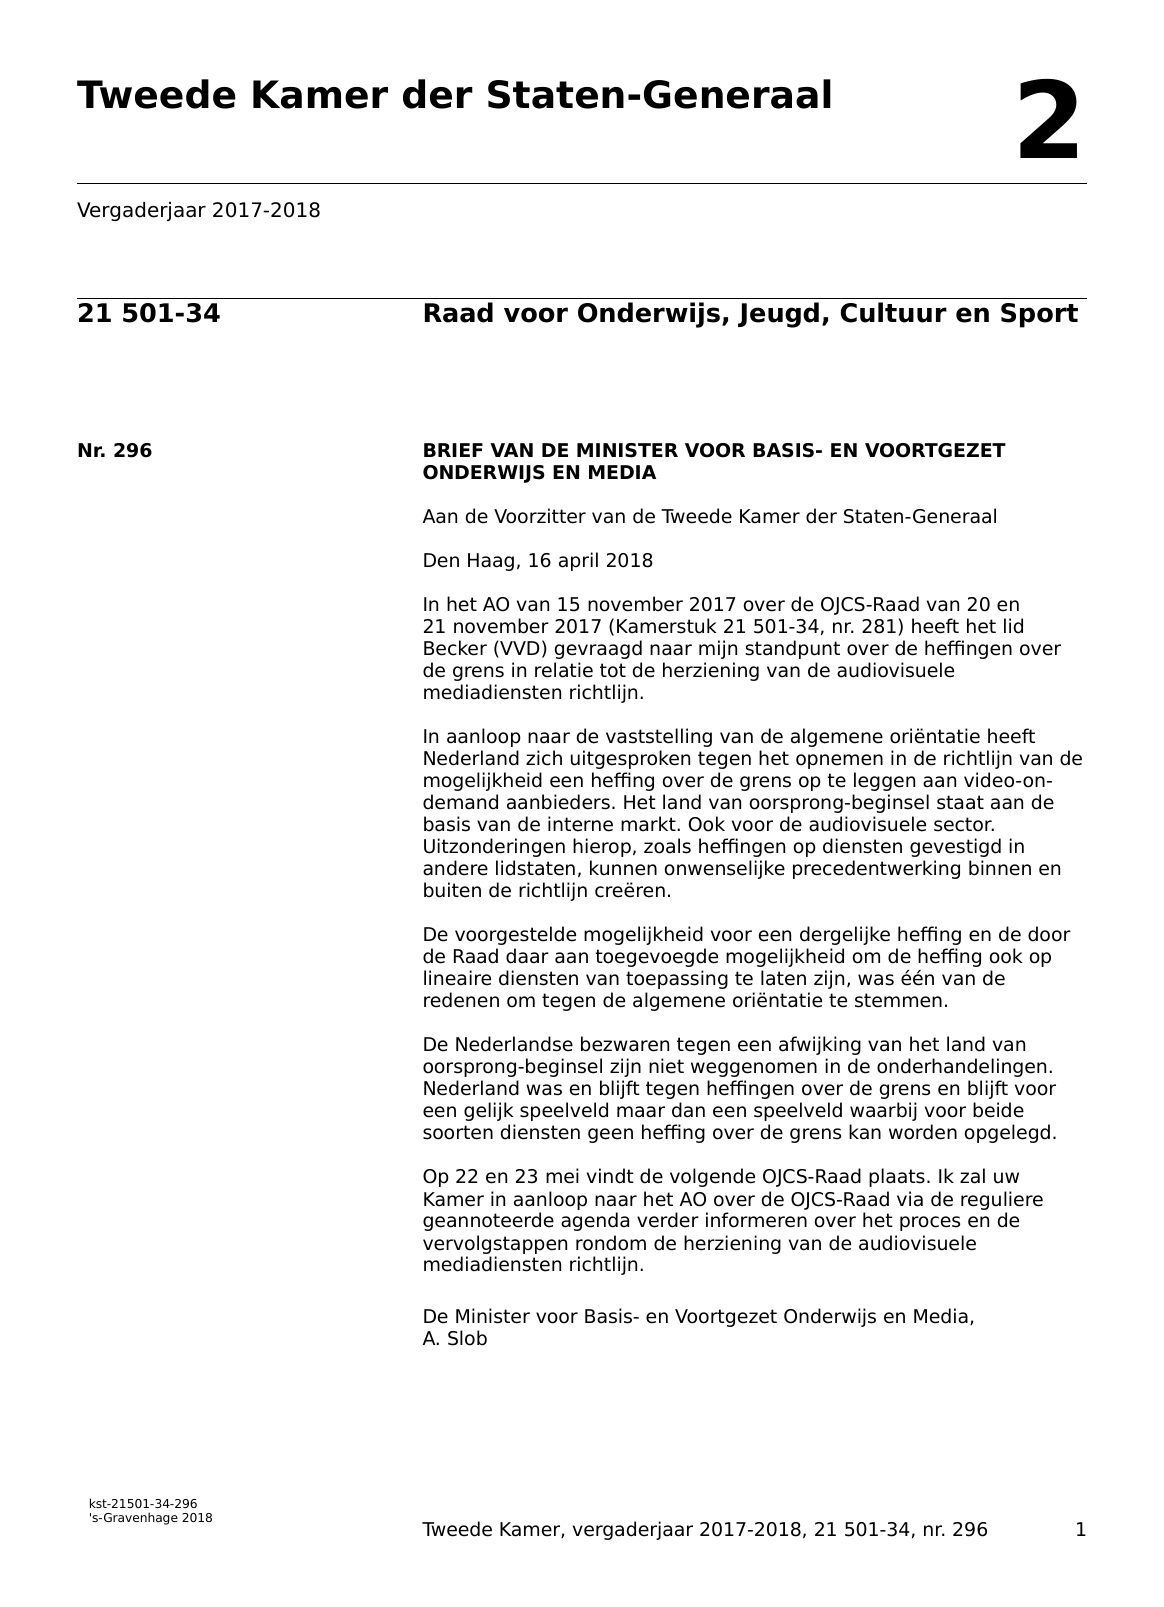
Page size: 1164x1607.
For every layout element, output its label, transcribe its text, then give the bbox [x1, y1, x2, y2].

text 's-Gravenhage 2018 [88, 1511, 323, 1525]
text Aan de Voorzitter van de Tweede Kamer der Staten-Generaal [422, 506, 1087, 528]
text Op 22 en 23 mei vindt de volgende OJCS-Raad plaats. Ik zal uw Kamer in aanloop naar het AO over de OJCS-Raad via de reguliere geannoteerde agenda verder informeren over het proces en de vervolgstappen rondom de herziening van de audiovisuele mediadiensten richtlijn. [422, 1166, 1087, 1276]
text Den Haag, 16 april 2018 [422, 550, 1087, 572]
subtitle Nr. 296 BRIEF VAN DE MINISTER VOOR BASIS- EN VOORTGEZET ONDERWIJS EN MEDIA [77, 440, 1087, 484]
text kst-21501-34-296 [88, 1497, 323, 1511]
text De Nederlandse bezwaren tegen een afwijking van het land van oorsprong-beginsel zijn niet weggenomen in de onderhandelingen. Nederland was en blijft tegen heffingen over de grens en blijft voor een gelijk speelveld maar dan een speelveld waarbij voor beide soorten diensten geen heffing over de grens kan worden opgelegd. [422, 1034, 1087, 1144]
table_cell Vergaderjaar 2017-2018 [77, 184, 1087, 298]
subtitle 21 501-34 Raad voor Onderwijs, Jeugd, Cultuur en Sport [77, 299, 1087, 329]
text In het AO van 15 november 2017 over de OJCS-Raad van 20 en 21 november 2017 (Kamerstuk 21 501-34, nr. 281) heeft het lid Becker (VVD) gevraagd naar mijn standpunt over de heffingen over de grens in relatie tot de herziening van de audiovisuele mediadiensten richtlijn. [422, 594, 1087, 704]
text In aanloop naar de vaststelling van de algemene oriëntatie heeft Nederland zich uitgesproken tegen het opnemen in de richtlijn van de mogelijkheid een heffing over de grens op te leggen aan video-on-demand aanbieders. Het land van oorsprong-beginsel staat aan de basis van de interne markt. Ook voor de audiovisuele sector. Uitzonderingen hierop, zoals heffingen op diensten gevestigd in andere lidstaten, kunnen onwenselijke precedentwerking binnen en buiten de richtlijn creëren. [422, 726, 1087, 902]
text De voorgestelde mogelijkheid voor een dergelijke heffing en de door de Raad daar aan toegevoegde mogelijkheid om de heffing ook op lineaire diensten van toepassing te laten zijn, was één van de redenen om tegen de algemene oriëntatie te stemmen. [422, 924, 1087, 1012]
table_header 2 [886, 59, 1087, 183]
table_header Tweede Kamer der Staten-Generaal [77, 59, 886, 183]
text De Minister voor Basis- en Voortgezet Onderwijs en Media, A. Slob [422, 1306, 1087, 1350]
